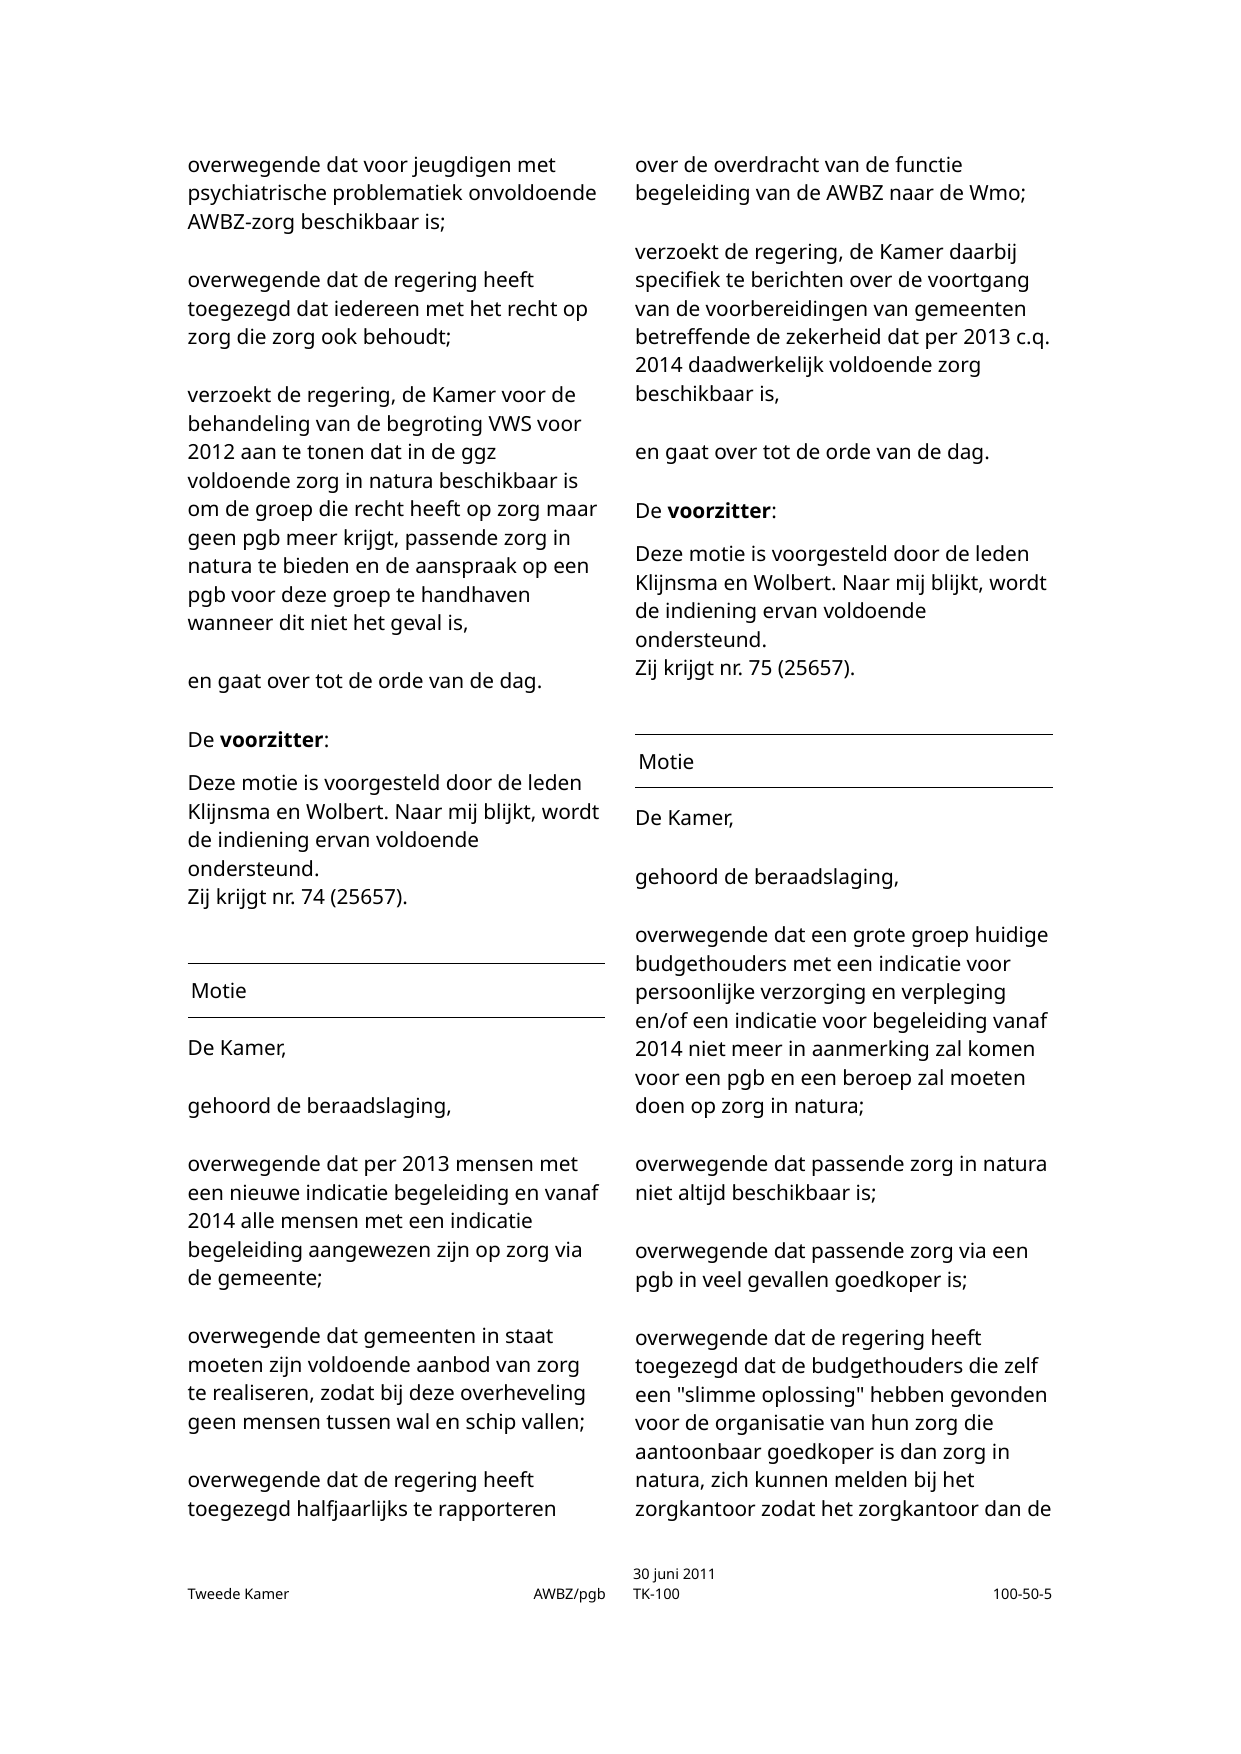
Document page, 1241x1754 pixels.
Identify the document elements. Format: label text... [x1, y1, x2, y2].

text en gaat over tot de orde van de dag. [187, 667, 605, 695]
text De voorzitter: [635, 496, 1053, 524]
text overwegende dat gemeenten in staat moeten zijn voldoende aanbod van zorg te realiseren, zodat bij deze overheveling geen mensen tussen wal en schip vallen; [187, 1322, 605, 1435]
text De voorzitter: [187, 725, 605, 753]
text gehoord de beraadslaging, [187, 1091, 605, 1119]
text Deze motie is voorgesteld door de leden Klijnsma en Wolbert. Naar mij blijkt, wordt de indiening ervan voldoende ondersteund. [187, 768, 605, 882]
text overwegende dat per 2013 mensen met een nieuwe indicatie begeleiding en vanaf 2014 alle mensen met een indicatie begeleiding aangewezen zijn op zorg via de gemeente; [187, 1149, 605, 1292]
subtitle Motie [635, 735, 1053, 787]
text overwegende dat een grote groep huidige budgethouders met een indicatie voor persoonlijke verzorging en verpleging en/of een indicatie voor begeleiding vanaf 2014 niet meer in aanmerking zal komen voor een pgb en een beroep zal moeten doen op zorg in natura; [635, 920, 1053, 1119]
text overwegende dat de regering heeft toegezegd dat iedereen met het recht op zorg die zorg ook behoudt; [187, 265, 605, 351]
text De Kamer, [635, 803, 1053, 832]
text Zij krijgt nr. 75 (25657). [635, 653, 1053, 682]
text overwegende dat de regering heeft toegezegd dat de budgethouders die zelf een "slimme oplossing" hebben gevonden voor de organisatie van hun zorg die aantoonbaar goedkoper is dan zorg in natura, zich kunnen melden bij het zorgkantoor zodat het zorgkantoor dan de [635, 1323, 1053, 1522]
subtitle Motie [187, 964, 605, 1018]
text en gaat over tot de orde van de dag. [635, 437, 1053, 466]
text De Kamer, [187, 1033, 605, 1061]
text overwegende dat voor jeugdigen met psychiatrische problematiek onvoldoende AWBZ-zorg beschikbaar is; [187, 150, 605, 235]
text over de overdracht van de functie begeleiding van de AWBZ naar de Wmo; [635, 150, 1053, 207]
text verzoekt de regering, de Kamer daarbij specifiek te berichten over de voortgang van de voorbereidingen van gemeenten betreffende de zekerheid dat per 2013 c.q. 2014 daadwerkelijk voldoende zorg beschikbaar is, [635, 237, 1053, 407]
text overwegende dat passende zorg in natura niet altijd beschikbaar is; [635, 1149, 1053, 1206]
text Deze motie is voorgesteld door de leden Klijnsma en Wolbert. Naar mij blijkt, wordt de indiening ervan voldoende ondersteund. [635, 539, 1053, 653]
text overwegende dat de regering heeft toegezegd halfjaarlijks te rapporteren [187, 1465, 605, 1522]
text gehoord de beraadslaging, [635, 862, 1053, 890]
text overwegende dat passende zorg via een pgb in veel gevallen goedkoper is; [635, 1236, 1053, 1293]
text verzoekt de regering, de Kamer voor de behandeling van de begroting VWS voor 2012 aan te tonen dat in de ggz voldoende zorg in natura beschikbaar is om de groep die recht heeft op zorg maar geen pgb meer krijgt, passende zorg in natura te bieden en de aanspraak op een pgb voor deze groep te handhaven wanneer dit niet het geval is, [187, 381, 605, 637]
text Zij krijgt nr. 74 (25657). [187, 882, 605, 911]
